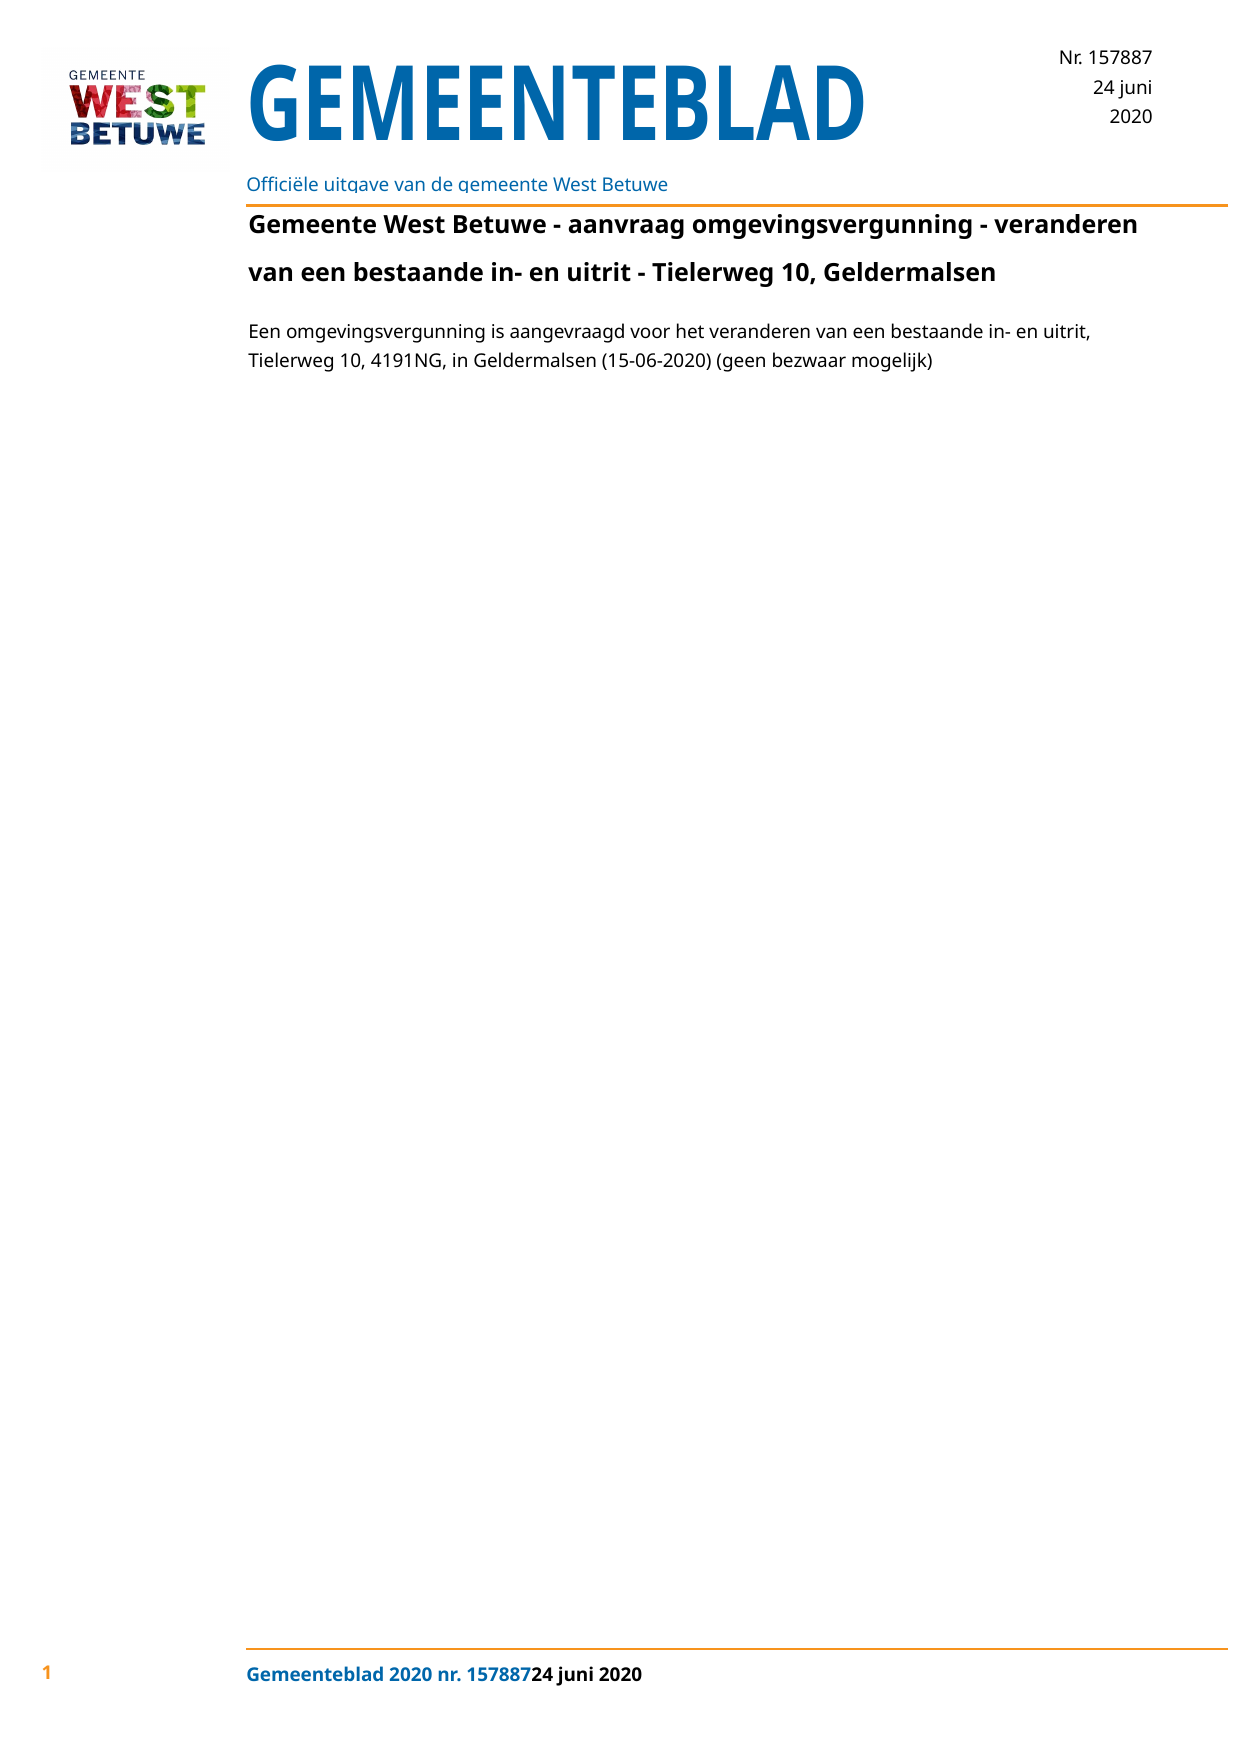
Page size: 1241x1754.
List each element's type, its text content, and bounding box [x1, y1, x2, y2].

text Een omgevingsvergunning is aangevraagd voor het veranderen van een bestaande in- en uitrit, Tielerweg 10, 4191NG, in Geldermalsen (15-06-2020) (geen bezwaar mogelijk) [248, 318, 1152, 373]
picture [41, 47, 231, 172]
text Gemeente West Betuwe - aanvraag omgevingsvergunning - veranderen van een bestaande in- en uitrit - Tielerweg 10, Geldermalsen [248, 207, 1152, 288]
